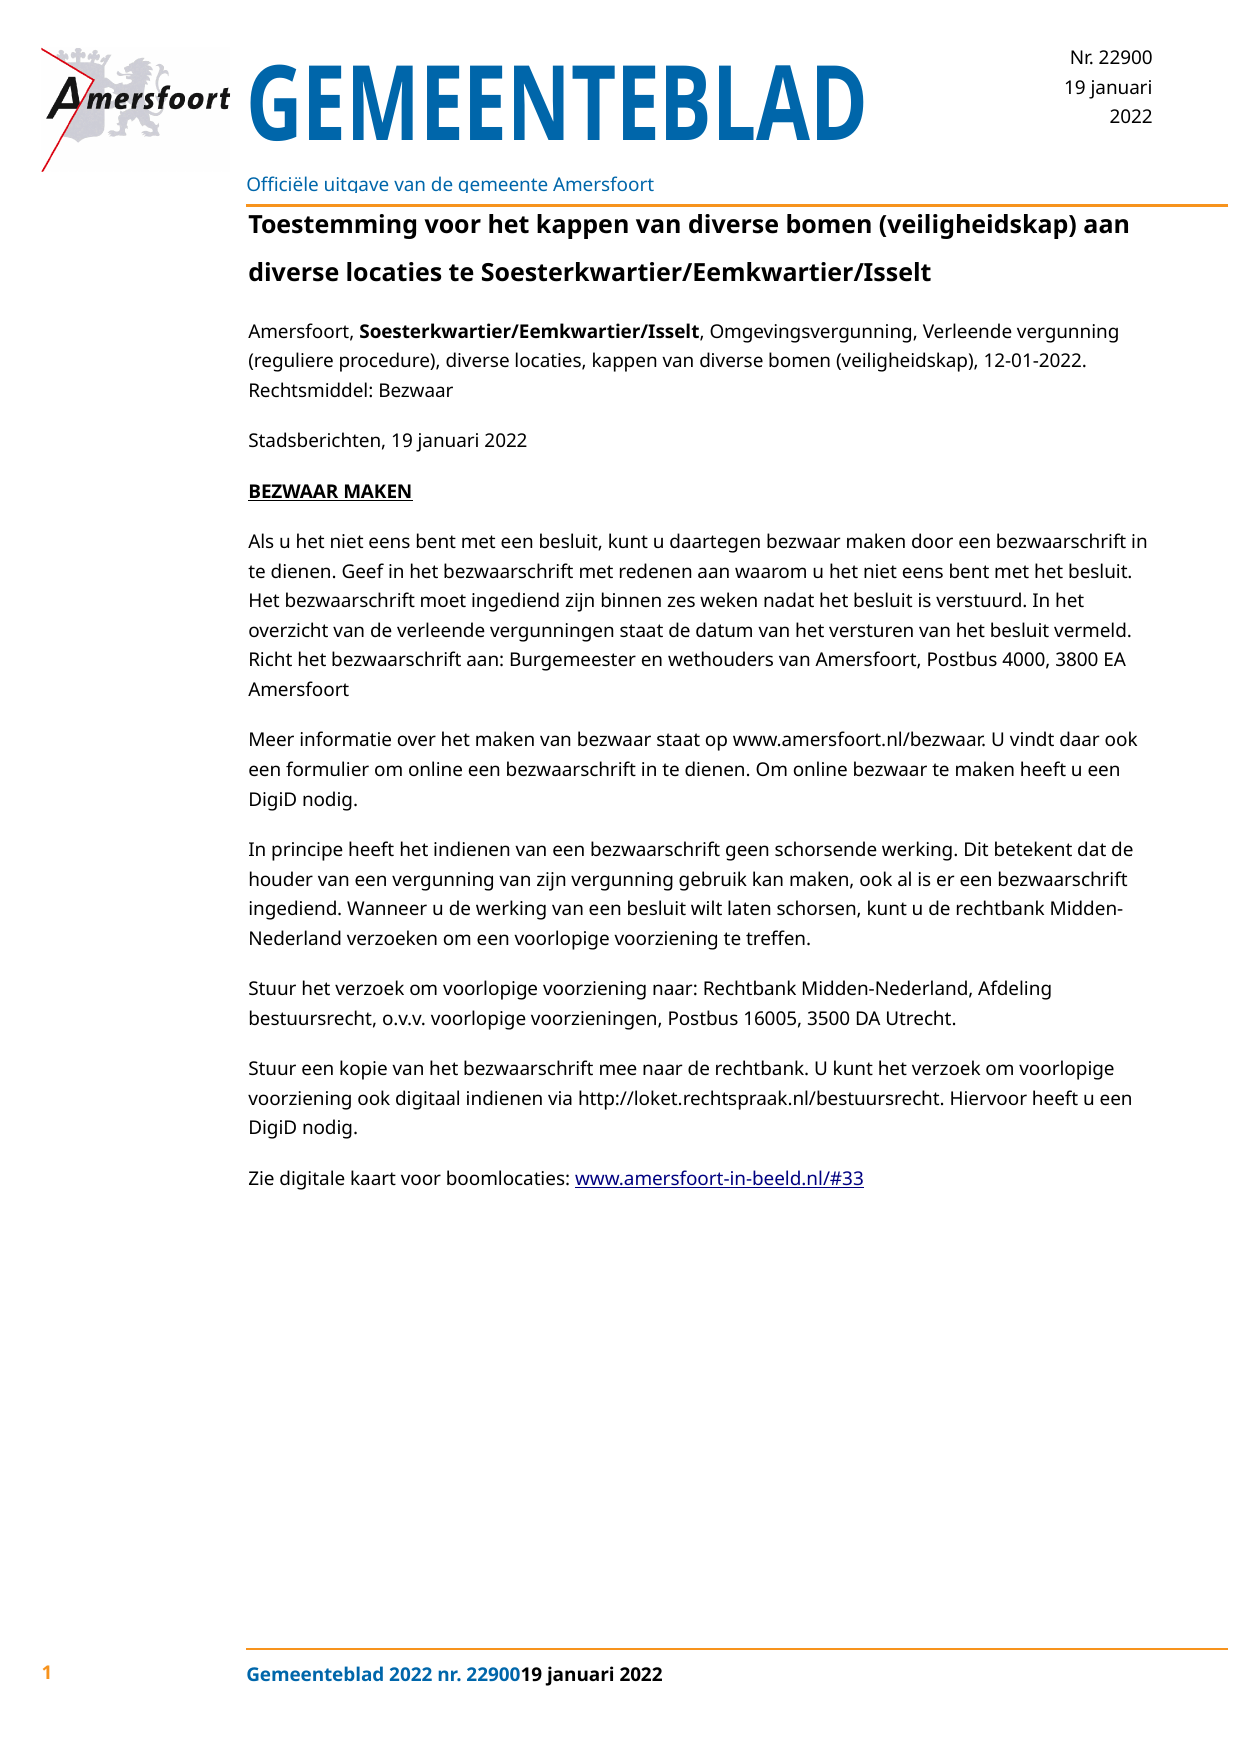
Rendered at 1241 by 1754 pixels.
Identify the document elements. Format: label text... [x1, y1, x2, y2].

text Amersfoort, Soesterkwartier/Eemkwartier/Isselt, Omgevingsvergunning, Verleende vergunning (reguliere procedure), diverse locaties, kappen van diverse bomen (veiligheidskap), 12-01-2022. Rechtsmiddel: Bezwaar [248, 318, 1152, 403]
text In principe heeft het indienen van een bezwaarschrift geen schorsende werking. Dit betekent dat de houder van een vergunning van zijn vergunning gebruik kan maken, ook al is er een bezwaarschrift ingediend. Wanneer u de werking van een besluit wilt laten schorsen, kunt u de rechtbank Midden-Nederland verzoeken om een voorlopige voorziening te treffen. [248, 836, 1152, 951]
text Meer informatie over het maken van bezwaar staat op www.amersfoort.nl/bezwaar. U vindt daar ook een formulier om online een bezwaarschrift in te dienen. Om online bezwaar te maken heeft u een DigiD nodig. [248, 727, 1152, 812]
text Als u het niet eens bent met een besluit, kunt u daartegen bezwaar maken door een bezwaarschrift in te dienen. Geef in het bezwaarschrift met redenen aan waarom u het niet eens bent met het besluit. Het bezwaarschrift moet ingediend zijn binnen zes weken nadat het besluit is verstuurd. In het overzicht van de verleende vergunningen staat de datum van het versturen van het besluit vermeld. Richt het bezwaarschrift aan: Burgemeester en wethouders van Amersfoort, Postbus 4000, 3800 EA Amersfoort [248, 528, 1152, 702]
picture [41, 47, 231, 172]
text Toestemming voor het kappen van diverse bomen (veiligheidskap) aan diverse locaties te Soesterkwartier/Eemkwartier/Isselt [248, 207, 1152, 288]
text BEZWAAR MAKEN [248, 478, 1152, 504]
text Stuur het verzoek om voorlopige voorziening naar: Rechtbank Midden-Nederland, Afdeling bestuursrecht, o.v.v. voorlopige voorzieningen, Postbus 16005, 3500 DA Utrecht. [248, 975, 1152, 1031]
text Zie digitale kaart voor boomlocaties: www.amersfoort-in-beeld.nl/#33 [248, 1165, 1152, 1191]
text Stadsberichten, 19 januari 2022 [248, 427, 1152, 453]
text Stuur een kopie van het bezwaarschrift mee naar de rechtbank. U kunt het verzoek om voorlopige voorziening ook digitaal indienen via http://loket.rechtspraak.nl/bestuursrecht. Hiervoor heeft u een DigiD nodig. [248, 1055, 1152, 1140]
